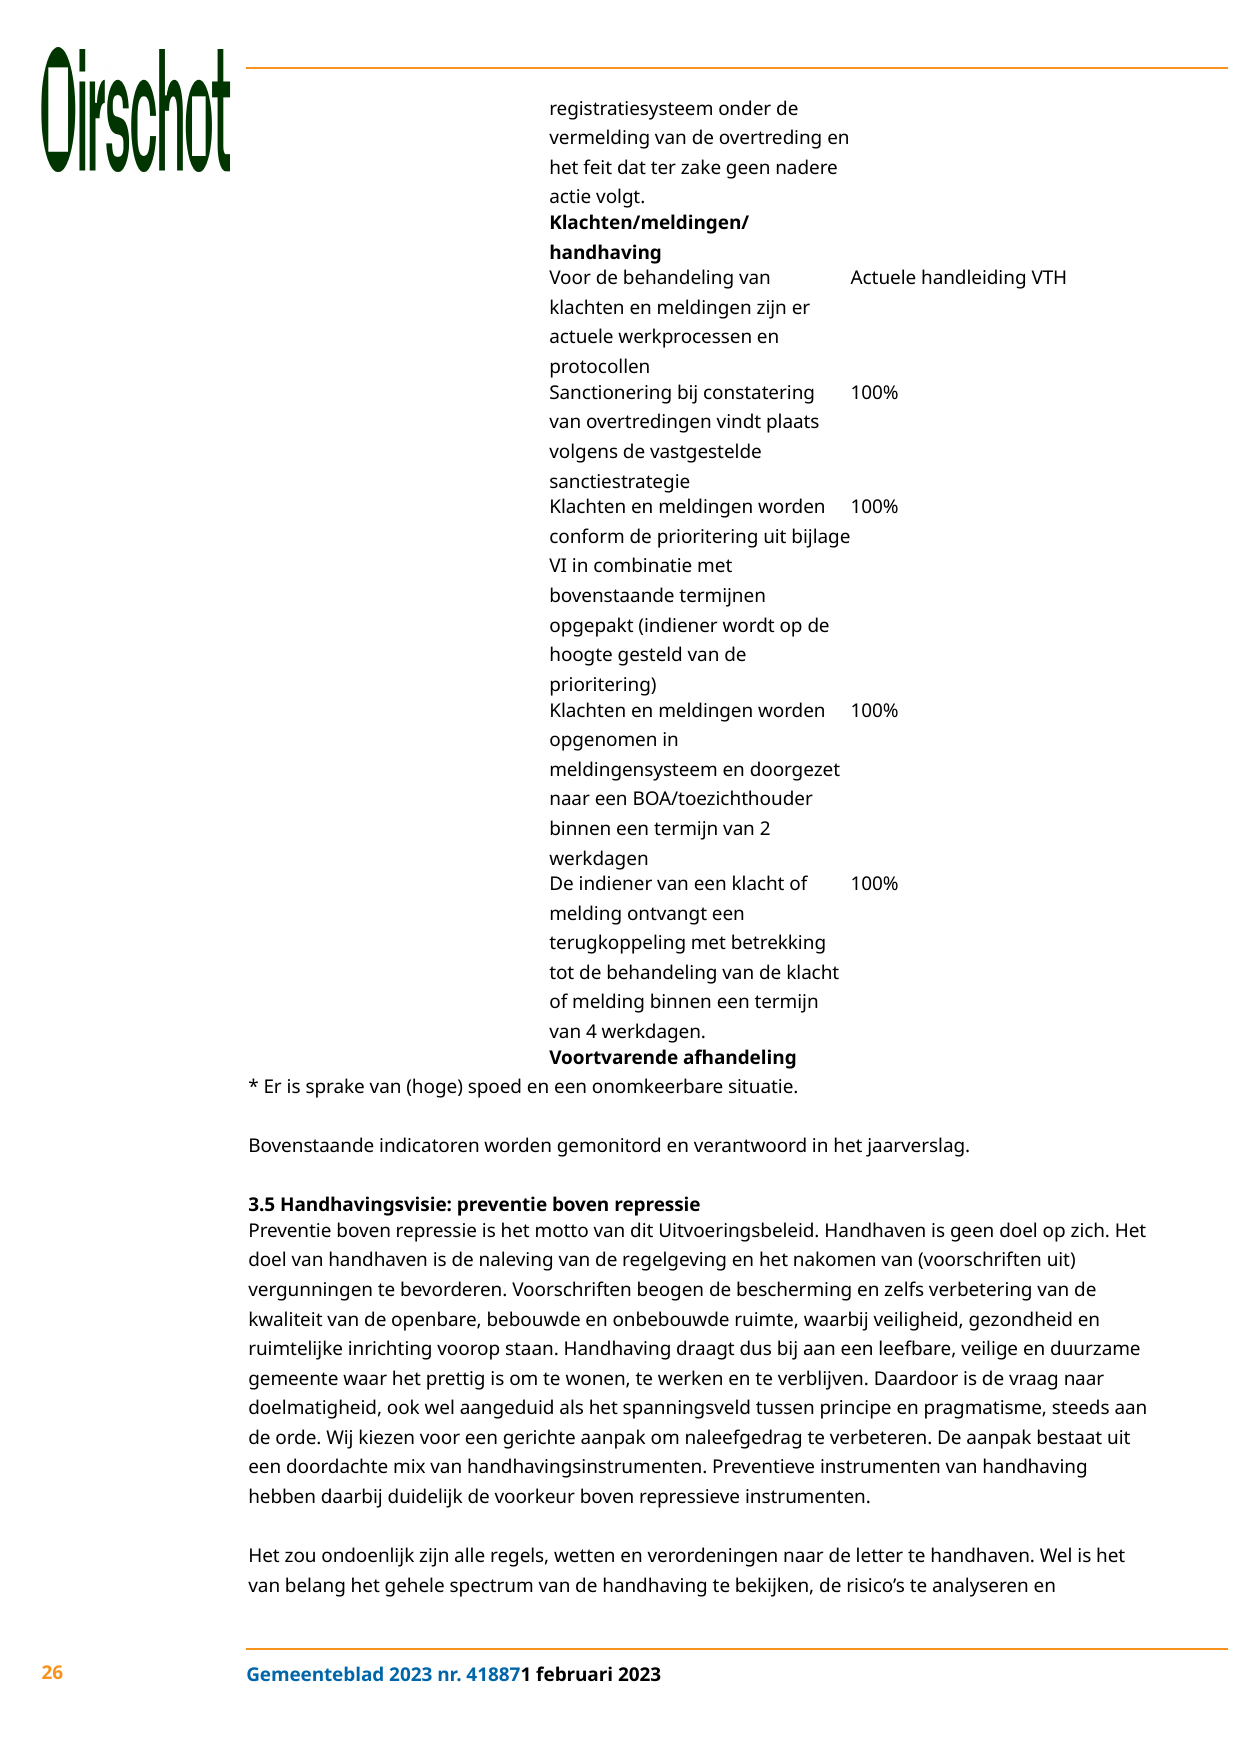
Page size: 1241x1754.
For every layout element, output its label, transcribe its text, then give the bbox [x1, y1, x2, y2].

text Het zou ondoenlijk zijn alle regels, wetten en verordeningen naar de letter te handhaven. Wel is het van belang het gehele spectrum van de handhaving te bekijken, de risico’s te analyseren en [248, 1542, 1152, 1598]
text * Er is sprake van (hoge) spoed en een onomkeerbare situatie. [248, 1073, 1152, 1099]
table_cell [850, 1044, 1152, 1070]
table_cell 100% [850, 870, 1152, 1044]
text Preventie boven repressie is het motto van dit Uitvoeringsbeleid. Handhaven is geen doel op zich. Het doel van handhaven is de naleving van de regelgeving en het nakomen van (voorschriften uit) vergunningen te bevorderen. Voorschriften beogen de bescherming en zelfs verbetering van de kwaliteit van de openbare, bebouwde en onbebouwde ruimte, waarbij veiligheid, gezondheid en ruimtelijke inrichting voorop staan. Handhaving draagt dus bij aan een leefbare, veilige en duurzame gemeente waar het prettig is om te wonen, te werken en te verblijven. Daardoor is de vraag naar doelmatigheid, ook wel aangeduid als het spanningsveld tussen principe en pragmatisme, steeds aan de orde. Wij kiezen voor een gerichte aanpak om naleefgedrag te verbeteren. De aanpak bestaat uit een doordachte mix van handhavingsinstrumenten. Preventieve instrumenten van handhaving hebben daarbij duidelijk de voorkeur boven repressieve instrumenten. [248, 1217, 1152, 1509]
table_cell Klachten en meldingen worden conform de prioritering uit bijlage VI in combinatie met bovenstaande termijnen opgepakt (indiener wordt op de hoogte gesteld van de prioritering) [549, 494, 850, 697]
table_cell [248, 95, 549, 209]
table_cell Actuele handleiding VTH [850, 265, 1152, 379]
table_cell [248, 265, 549, 379]
table_cell 100% [850, 697, 1152, 870]
table_cell registratiesysteem onder de vermelding van de overtreding en het feit dat ter zake geen nadere actie volgt. [549, 95, 850, 209]
table_cell Voortvarende afhandeling [549, 1044, 850, 1070]
table_cell Klachten en meldingen worden opgenomen in meldingensysteem en doorgezet naar een BOA/toezichthouder binnen een termijn van 2 werkdagen [549, 697, 850, 870]
table_cell [248, 494, 549, 697]
table_cell De indiener van een klacht of melding ontvangt een terugkoppeling met betrekking tot de behandeling van de klacht of melding binnen een termijn van 4 werkdagen. [549, 870, 850, 1044]
text 3.5 Handhavingsvisie: preventie boven repressie [248, 1191, 1152, 1217]
table_cell 100% [850, 379, 1152, 493]
table_cell [248, 379, 549, 493]
table_cell [248, 697, 549, 870]
picture [41, 47, 231, 172]
table_cell Sanctionering bij constatering van overtredingen vindt plaats volgens de vastgestelde sanctiestrategie [549, 379, 850, 493]
table_cell Voor de behandeling van klachten en meldingen zijn er actuele werkprocessen en protocollen [549, 265, 850, 379]
table_cell [850, 209, 1152, 264]
table_cell Klachten/meldingen/handhaving [549, 209, 850, 264]
text Bovenstaande indicatoren worden gemonitord en verantwoord in het jaarverslag. [248, 1132, 1152, 1158]
table_cell 100% [850, 494, 1152, 697]
table_cell [248, 870, 549, 1044]
table_cell [850, 95, 1152, 209]
table_cell [248, 209, 549, 264]
table_cell [248, 1044, 549, 1070]
